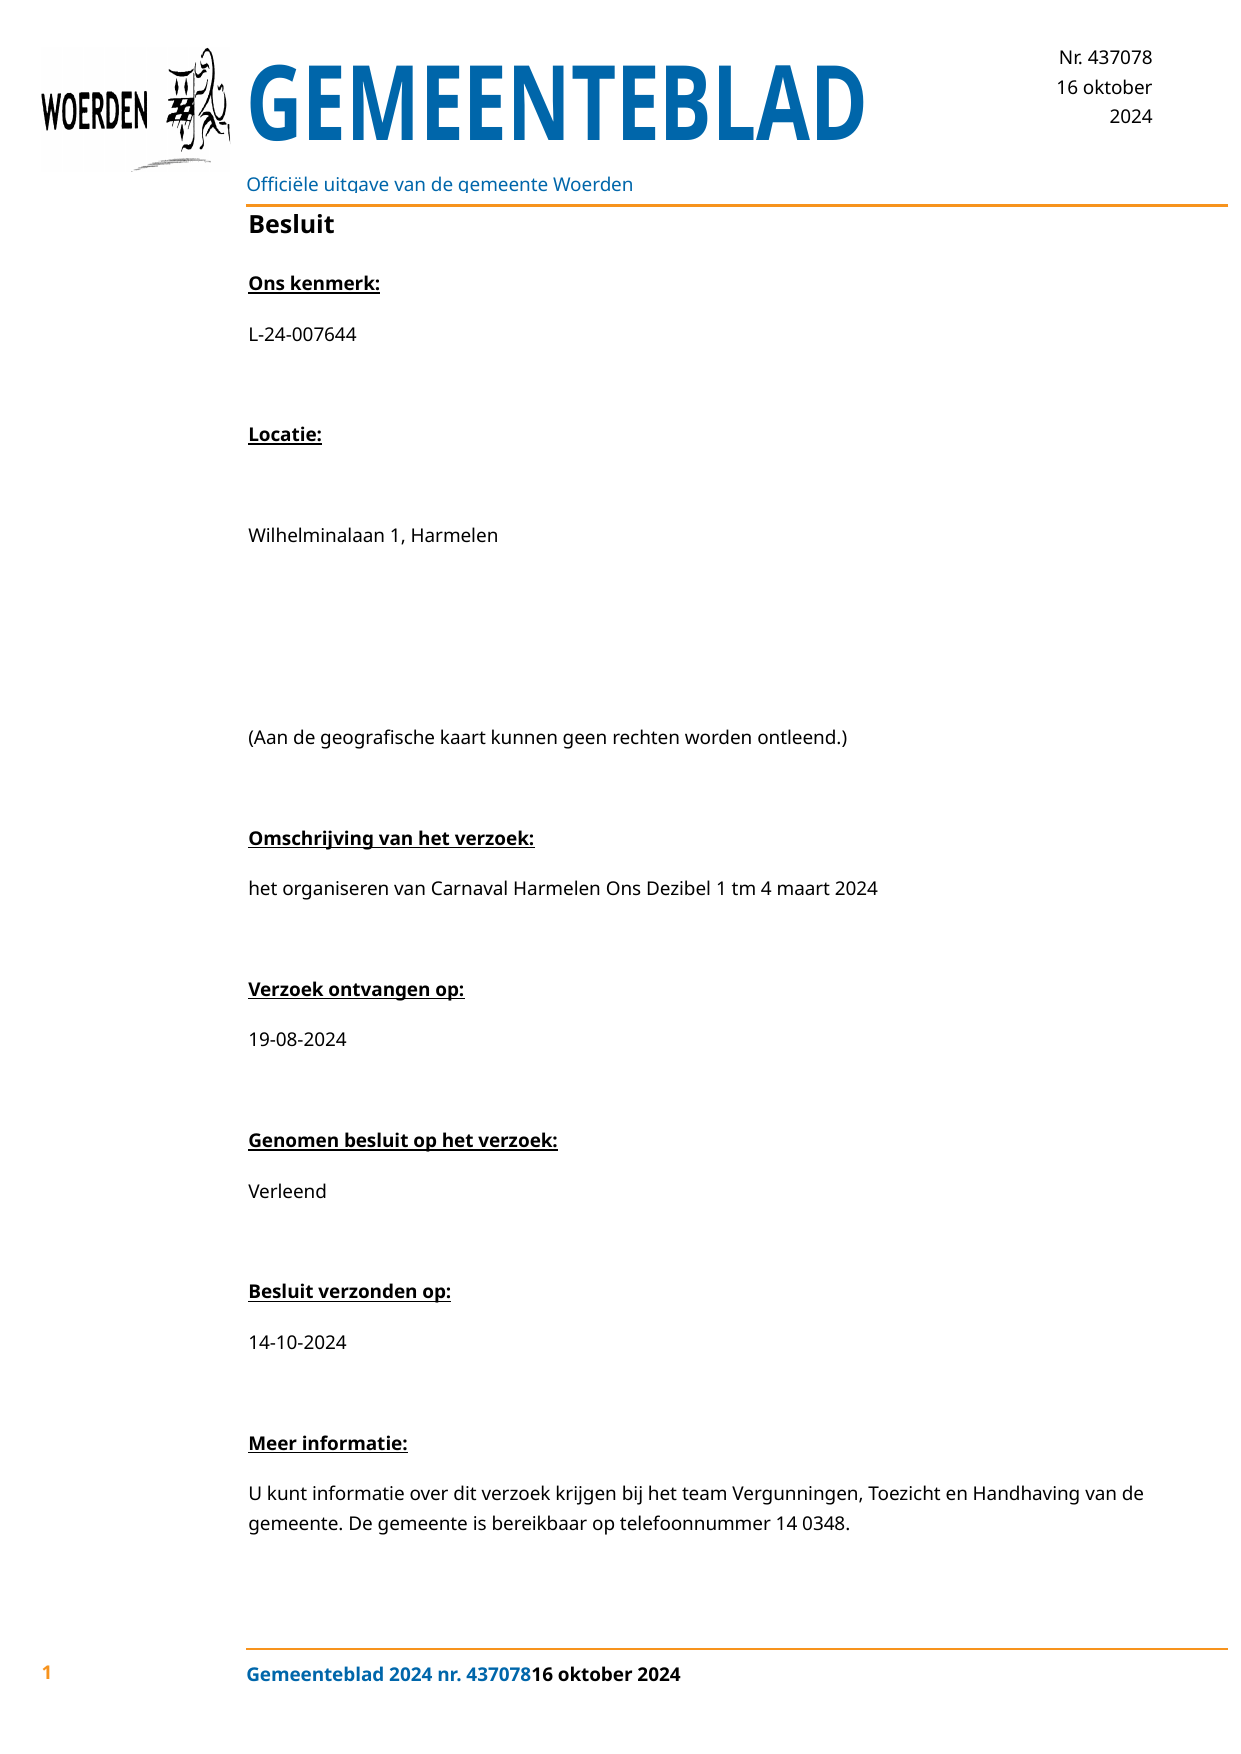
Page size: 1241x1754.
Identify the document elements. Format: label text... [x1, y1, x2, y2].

text Verzoek ontvangen op: [248, 976, 1152, 1002]
text U kunt informatie over dit verzoek krijgen bij het team Vergunningen, Toezicht en Handhaving van de gemeente. De gemeente is bereikbaar op telefoonnummer 14 0348. [248, 1480, 1152, 1536]
text (Aan de geografische kaart kunnen geen rechten worden ontleend.) [248, 724, 1152, 750]
text Meer informatie: [248, 1430, 1152, 1456]
picture [41, 47, 231, 172]
text Omschrijving van het verzoek: [248, 825, 1152, 851]
text Locatie: [248, 422, 1152, 447]
text Verleend [248, 1178, 1152, 1203]
text 14-10-2024 [248, 1329, 1152, 1355]
text Genomen besluit op het verzoek: [248, 1127, 1152, 1153]
text Ons kenmerk: [248, 270, 1152, 296]
text L-24-007644 [248, 321, 1152, 346]
text Besluit verzonden op: [248, 1279, 1152, 1304]
text Wilhelminalaan 1, Harmelen [248, 522, 1152, 548]
text Besluit [248, 207, 1152, 241]
text 19-08-2024 [248, 1027, 1152, 1052]
text het organiseren van Carnaval Harmelen Ons Dezibel 1 tm 4 maart 2024 [248, 875, 1152, 901]
